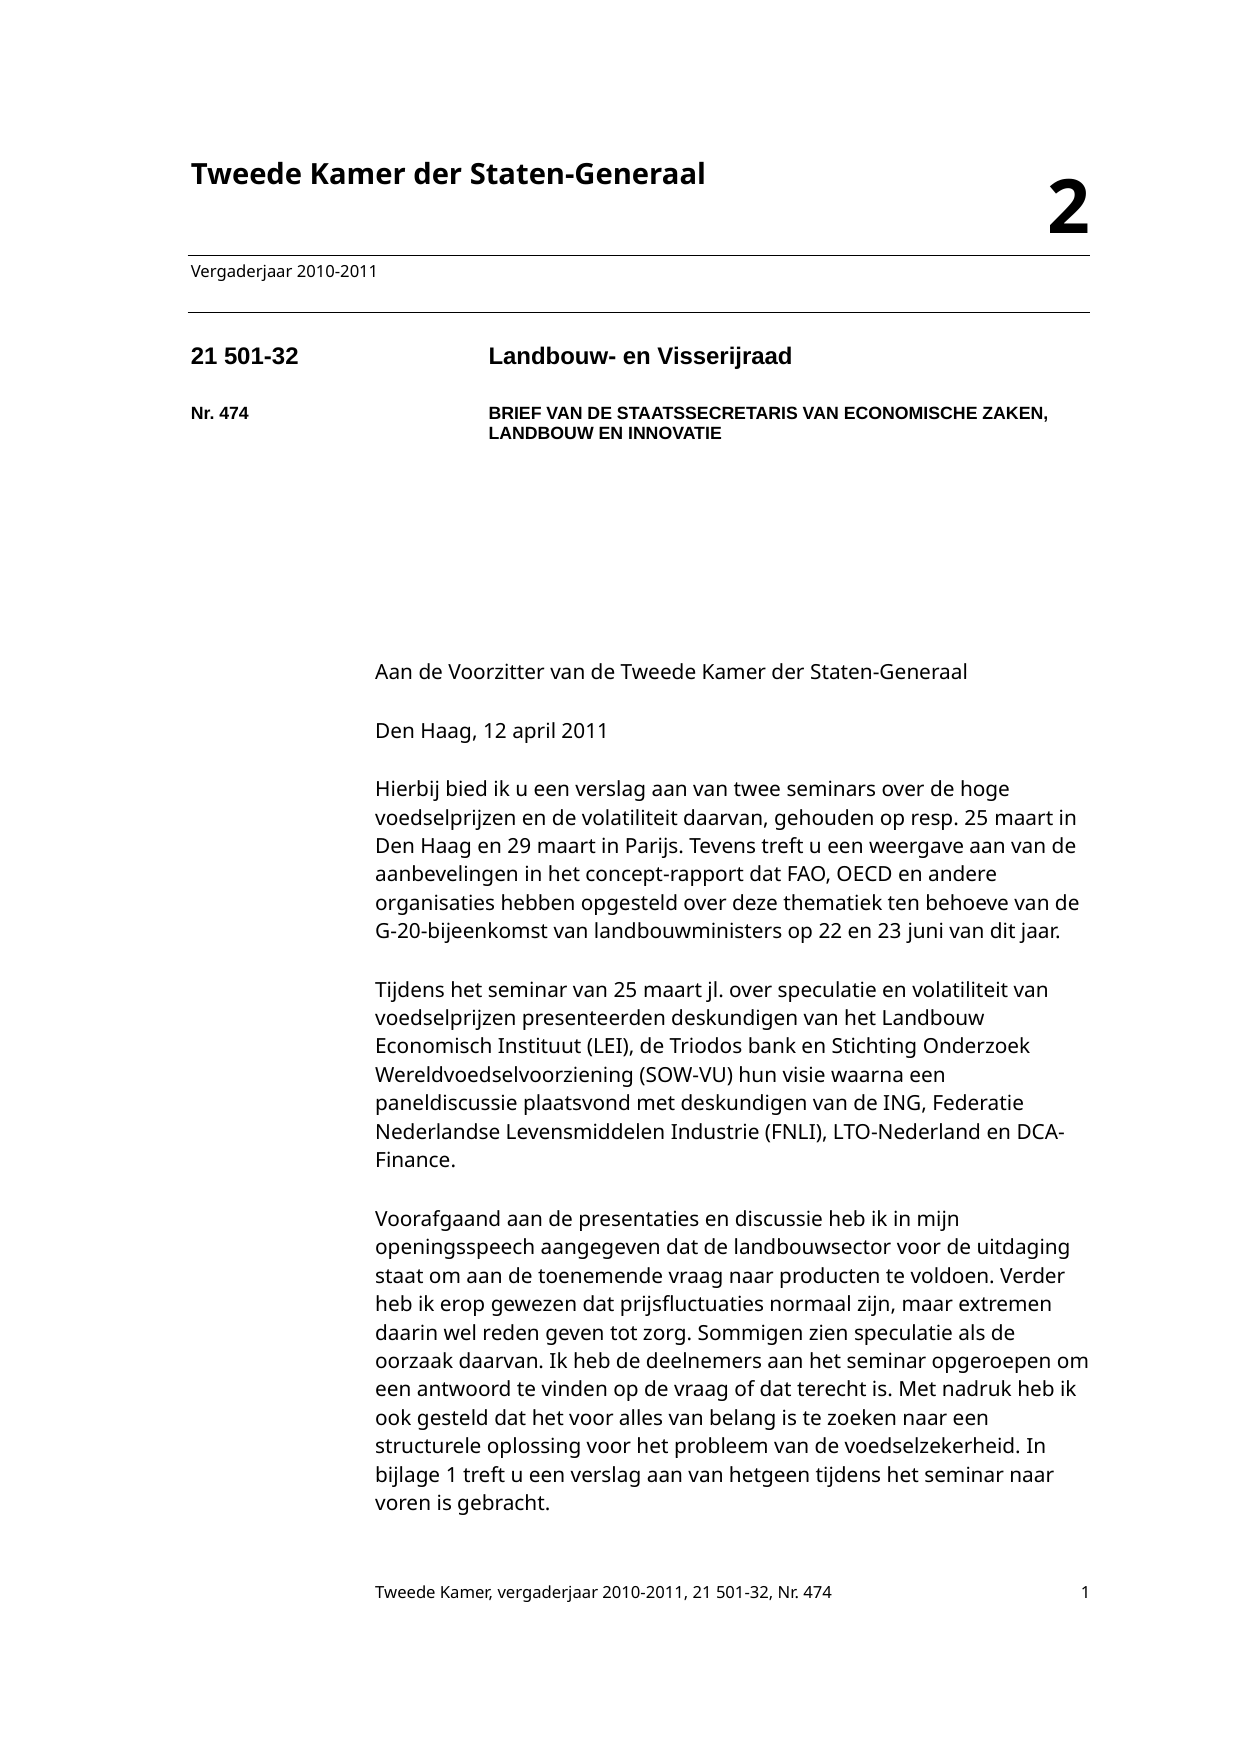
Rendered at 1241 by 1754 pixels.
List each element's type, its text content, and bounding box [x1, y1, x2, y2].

text Voorafgaand aan de presentaties en discussie heb ik in mijn openingsspeech aangegeven dat de landbouwsector voor de uitdaging staat om aan de toenemende vraag naar producten te voldoen. Verder heb ik erop gewezen dat prijsfluctuaties normaal zijn, maar extremen daarin wel reden geven tot zorg. Sommigen zien speculatie als de oorzaak daarvan. Ik heb de deelnemers aan het seminar opgeroepen om een antwoord te vinden op de vraag of dat terecht is. Met nadruk heb ik ook gesteld dat het voor alles van belang is te zoeken naar een structurele oplossing voor het probleem van de voedselzekerheid. In bijlage 1 treft u een verslag aan van hetgeen tijdens het seminar naar voren is gebracht. [375, 1204, 1090, 1517]
table_cell [485, 313, 1090, 339]
text Aan de Voorzitter van de Tweede Kamer der Staten-Generaal [375, 657, 1090, 686]
text Hierbij bied ik u een verslag aan van twee seminars over de hoge voedselprijzen en de volatiliteit daarvan, gehouden op resp. 25 maart in Den Haag en 29 maart in Parijs. Tevens treft u een weergave aan van de aanbevelingen in het concept-rapport dat FAO, OECD en andere organisaties hebben opgesteld over deze thematiek ten behoeve van de G-20-bijeenkomst van landbouwministers op 22 en 23 juni van dit jaar. [375, 774, 1090, 945]
text Den Haag, 12 april 2011 [375, 716, 1090, 744]
table_cell BRIEF VAN DE STAATSSECRETARIS VAN ECONOMISCHE ZAKEN, LANDBOUW EN INNOVATIE [485, 399, 1090, 539]
table_header 2 [910, 150, 1090, 255]
text Tijdens het seminar van 25 maart jl. over speculatie en volatiliteit van voedselprijzen presenteerden deskundigen van het Landbouw Economisch Instituut (LEI), de Triodos bank en Stichting Onderzoek Wereldvoedselvoorziening (SOW-VU) hun visie waarna een paneldiscussie plaatsvond met deskundigen van de ING, Federatie Nederlandse Levensmiddelen Industrie (FNLI), LTO-Nederland en DCA-Finance. [375, 975, 1090, 1174]
table_cell 21 501-32 [188, 339, 485, 399]
table_cell [188, 313, 485, 339]
table_cell Vergaderjaar 2010-2011 [188, 256, 485, 312]
table_cell [485, 256, 1090, 312]
table_cell Nr. 474 [188, 399, 485, 539]
table_cell Landbouw- en Visserijraad [485, 339, 1090, 399]
table_header Tweede Kamer der Staten-Generaal [188, 150, 909, 255]
